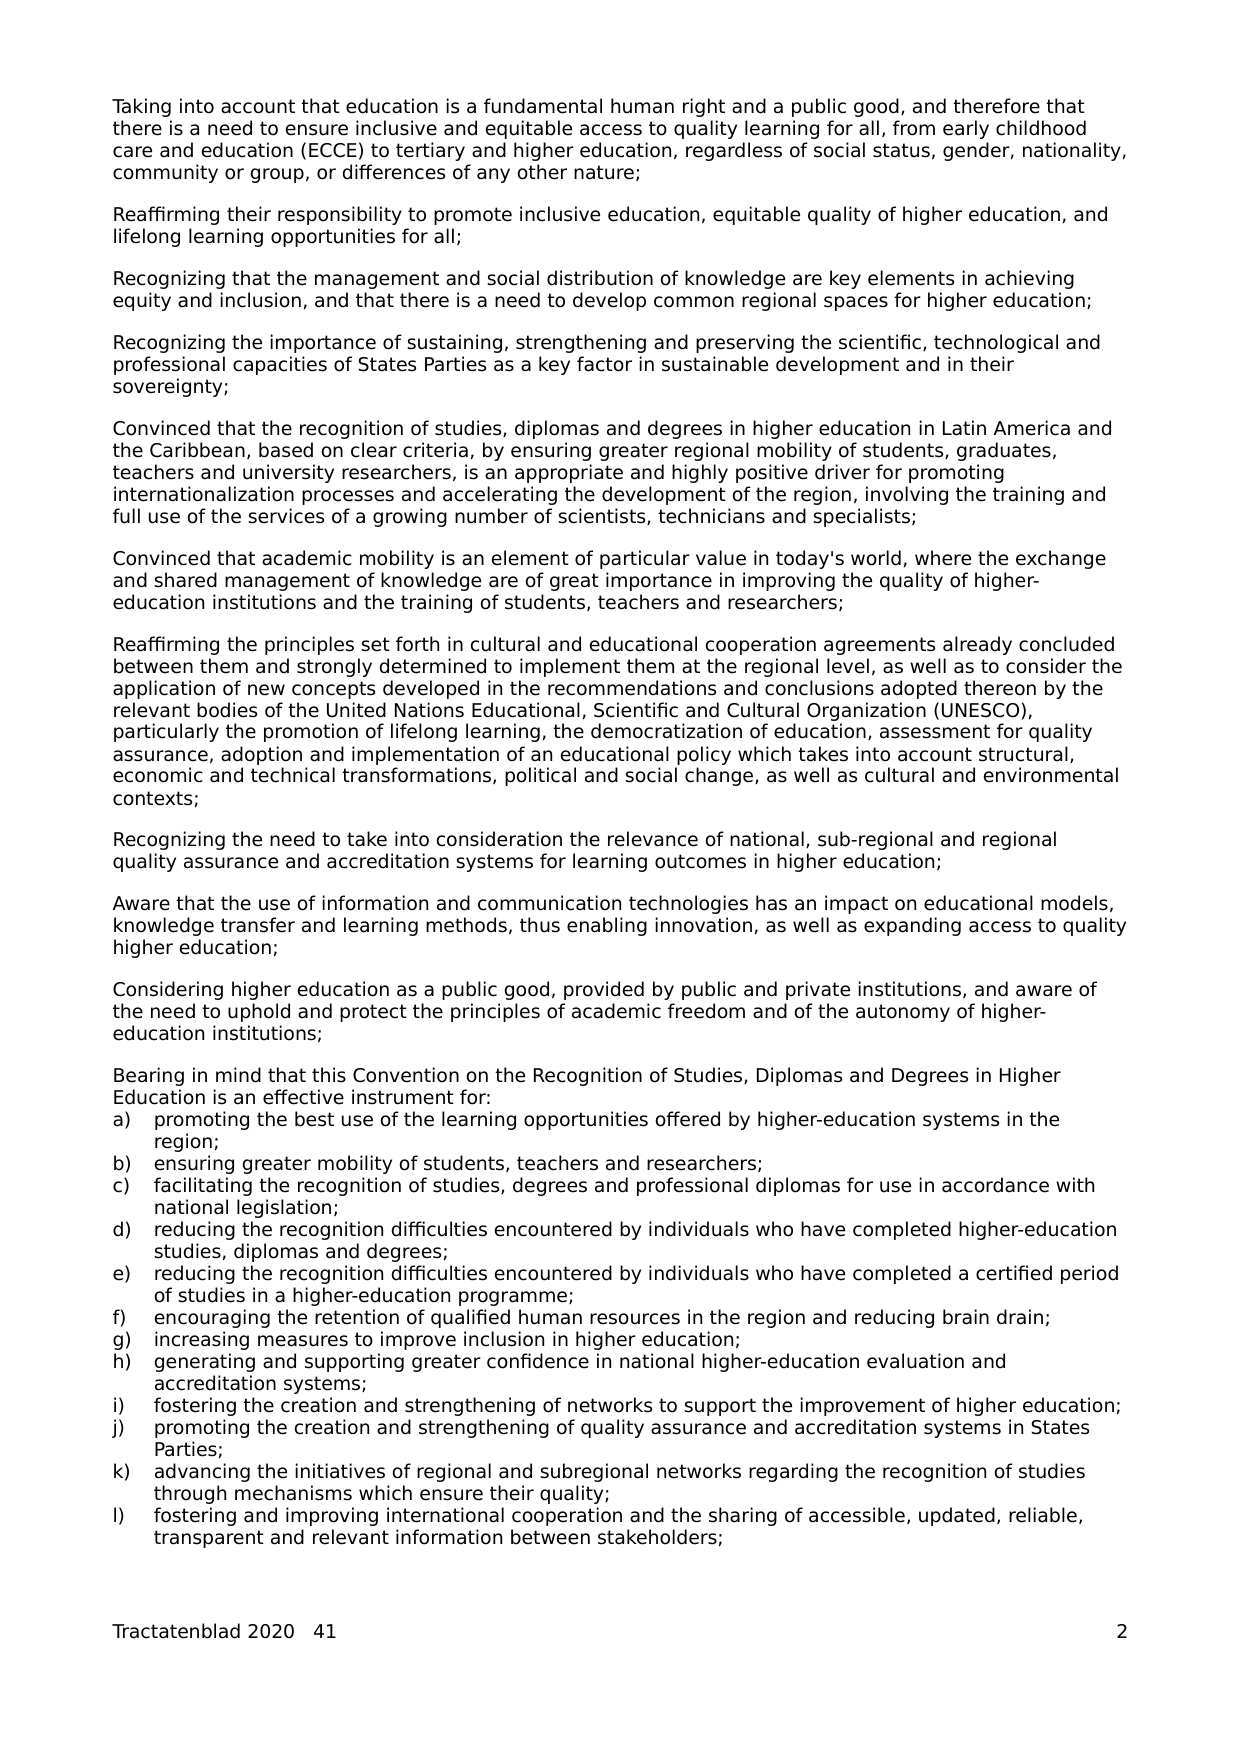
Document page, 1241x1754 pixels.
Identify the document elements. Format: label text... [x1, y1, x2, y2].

text e) reducing the recognition difficulties encountered by individuals who have completed a certified period of studies in a higher-education programme; [112, 1263, 1128, 1307]
text Recognizing the importance of sustaining, strengthening and preserving the scientific, technological and professional capacities of States Parties as a key factor in sustainable development and in their sovereignty; [112, 332, 1128, 398]
text Considering higher education as a public good, provided by public and private institutions, and aware of the need to uphold and protect the principles of academic freedom and of the autonomy of higher-education institutions; [112, 979, 1128, 1045]
text b) ensuring greater mobility of students, teachers and researchers; [112, 1153, 1128, 1175]
text Convinced that academic mobility is an element of particular value in today's world, where the exchange and shared management of knowledge are of great importance in improving the quality of higher-education institutions and the training of students, teachers and researchers; [112, 548, 1128, 613]
text h) generating and supporting greater confidence in national higher-education evaluation and accreditation systems; [112, 1351, 1128, 1395]
text Reaffirming the principles set forth in cultural and educational cooperation agreements already concluded between them and strongly determined to implement them at the regional level, as well as to consider the application of new concepts developed in the recommendations and conclusions adopted thereon by the relevant bodies of the United Nations Educational, Scientific and Cultural Organization (UNESCO), particularly the promotion of lifelong learning, the democratization of education, assessment for quality assurance, adoption and implementation of an educational policy which takes into account structural, economic and technical transformations, political and social change, as well as cultural and environmental contexts; [112, 633, 1128, 809]
text Aware that the use of information and communication technologies has an impact on educational models, knowledge transfer and learning methods, thus enabling innovation, as well as expanding access to quality higher education; [112, 893, 1128, 959]
text l) fostering and improving international cooperation and the sharing of accessible, updated, reliable, transparent and relevant information between stakeholders; [112, 1505, 1128, 1549]
text Taking into account that education is a fundamental human right and a public good, and therefore that there is a need to ensure inclusive and equitable access to quality learning for all, from early childhood care and education (ECCE) to tertiary and higher education, regardless of social status, gender, nationality, community or group, or differences of any other nature; [112, 96, 1128, 184]
text g) increasing measures to improve inclusion in higher education; [112, 1329, 1128, 1351]
text k) advancing the initiatives of regional and subregional networks regarding the recognition of studies through mechanisms which ensure their quality; [112, 1461, 1128, 1505]
text Reaffirming their responsibility to promote inclusive education, equitable quality of higher education, and lifelong learning opportunities for all; [112, 204, 1128, 248]
text c) facilitating the recognition of studies, degrees and professional diplomas for use in accordance with national legislation; [112, 1175, 1128, 1219]
text Recognizing that the management and social distribution of knowledge are key elements in achieving equity and inclusion, and that there is a need to develop common regional spaces for higher education; [112, 268, 1128, 312]
text a) promoting the best use of the learning opportunities offered by higher-education systems in the region; [112, 1109, 1128, 1153]
text d) reducing the recognition difficulties encountered by individuals who have completed higher-education studies, diplomas and degrees; [112, 1219, 1128, 1263]
text Recognizing the need to take into consideration the relevance of national, sub-regional and regional quality assurance and accreditation systems for learning outcomes in higher education; [112, 829, 1128, 873]
text Bearing in mind that this Convention on the Recognition of Studies, Diplomas and Degrees in Higher Education is an effective instrument for: [112, 1065, 1128, 1109]
text f) encouraging the retention of qualified human resources in the region and reducing brain drain; [112, 1307, 1128, 1329]
text i) fostering the creation and strengthening of networks to support the improvement of higher education; [112, 1395, 1128, 1417]
text j) promoting the creation and strengthening of quality assurance and accreditation systems in States Parties; [112, 1417, 1128, 1461]
text Convinced that the recognition of studies, diplomas and degrees in higher education in Latin America and the Caribbean, based on clear criteria, by ensuring greater regional mobility of students, graduates, teachers and university researchers, is an appropriate and highly positive driver for promoting internationalization processes and accelerating the development of the region, involving the training and full use of the services of a growing number of scientists, technicians and specialists; [112, 418, 1128, 528]
